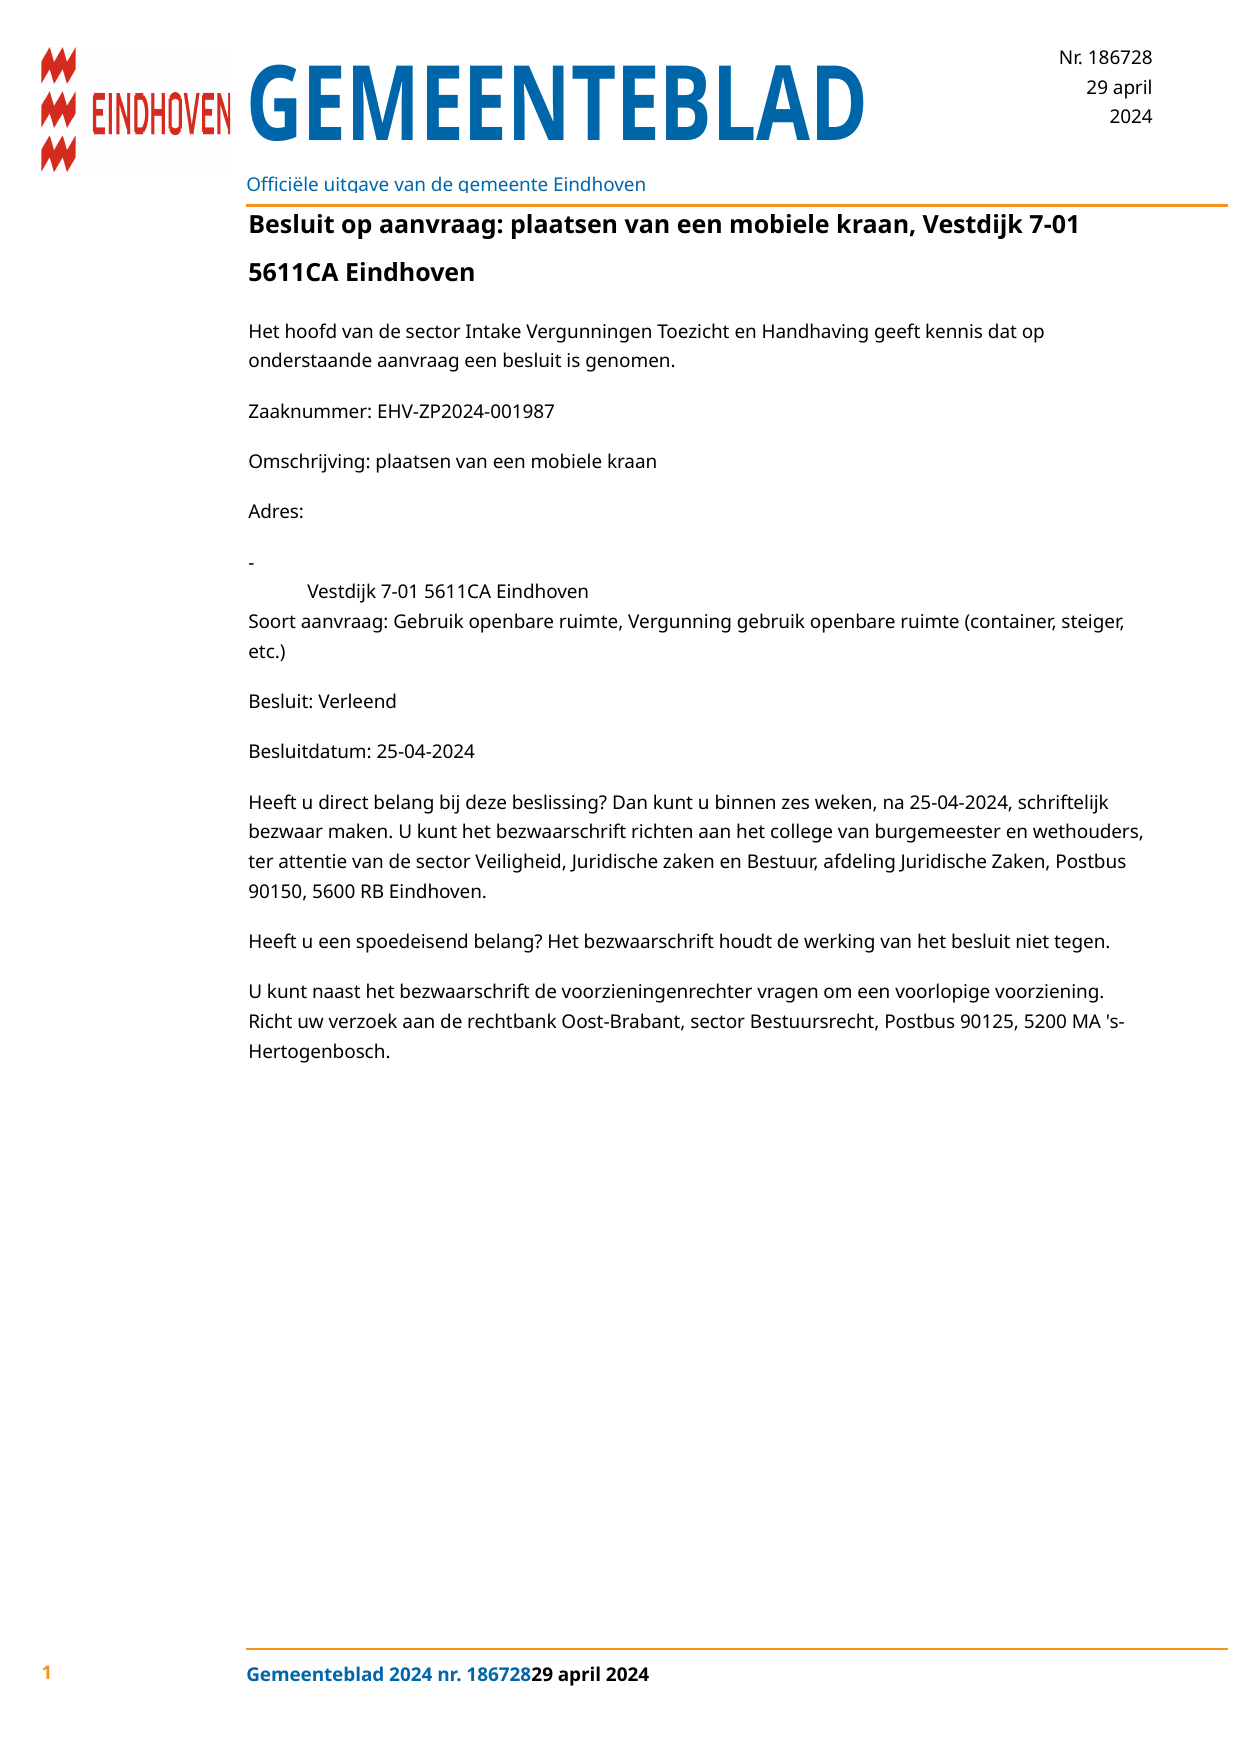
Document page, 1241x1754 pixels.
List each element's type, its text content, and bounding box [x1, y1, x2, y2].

text Adres: [248, 499, 1152, 524]
text Besluit op aanvraag: plaatsen van een mobiele kraan, Vestdijk 7-01 5611CA Eindhoven [248, 207, 1152, 288]
text Besluitdatum: 25-04-2024 [248, 739, 1152, 764]
text U kunt naast het bezwaarschrift de voorzieningenrechter vragen om een voorlopige voorziening. Richt uw verzoek aan de rechtbank Oost-Brabant, sector Bestuursrecht, Postbus 90125, 5200 MA 's-Hertogenbosch. [248, 979, 1152, 1064]
text Zaaknummer: EHV-ZP2024-001987 [248, 398, 1152, 424]
list Vestdijk 7-01 5611CA Eindhoven [248, 579, 1152, 604]
picture [41, 47, 231, 172]
text Heeft u een spoedeisend belang? Het bezwaarschrift houdt de werking van het besluit niet tegen. [248, 928, 1152, 954]
text Het hoofd van de sector Intake Vergunningen Toezicht en Handhaving geeft kennis dat op onderstaande aanvraag een besluit is genomen. [248, 318, 1152, 373]
text Soort aanvraag: Gebruik openbare ruimte, Vergunning gebruik openbare ruimte (container, steiger, etc.) [248, 608, 1152, 664]
text Heeft u direct belang bij deze beslissing? Dan kunt u binnen zes weken, na 25-04-2024, schriftelijk bezwaar maken. U kunt het bezwaarschrift richten aan het college van burgemeester en wethouders, ter attentie van de sector Veiligheid, Juridische zaken en Bestuur, afdeling Juridische Zaken, Postbus 90150, 5600 RB Eindhoven. [248, 789, 1152, 904]
text Omschrijving: plaatsen van een mobiele kraan [248, 448, 1152, 474]
text Besluit: Verleend [248, 688, 1152, 714]
